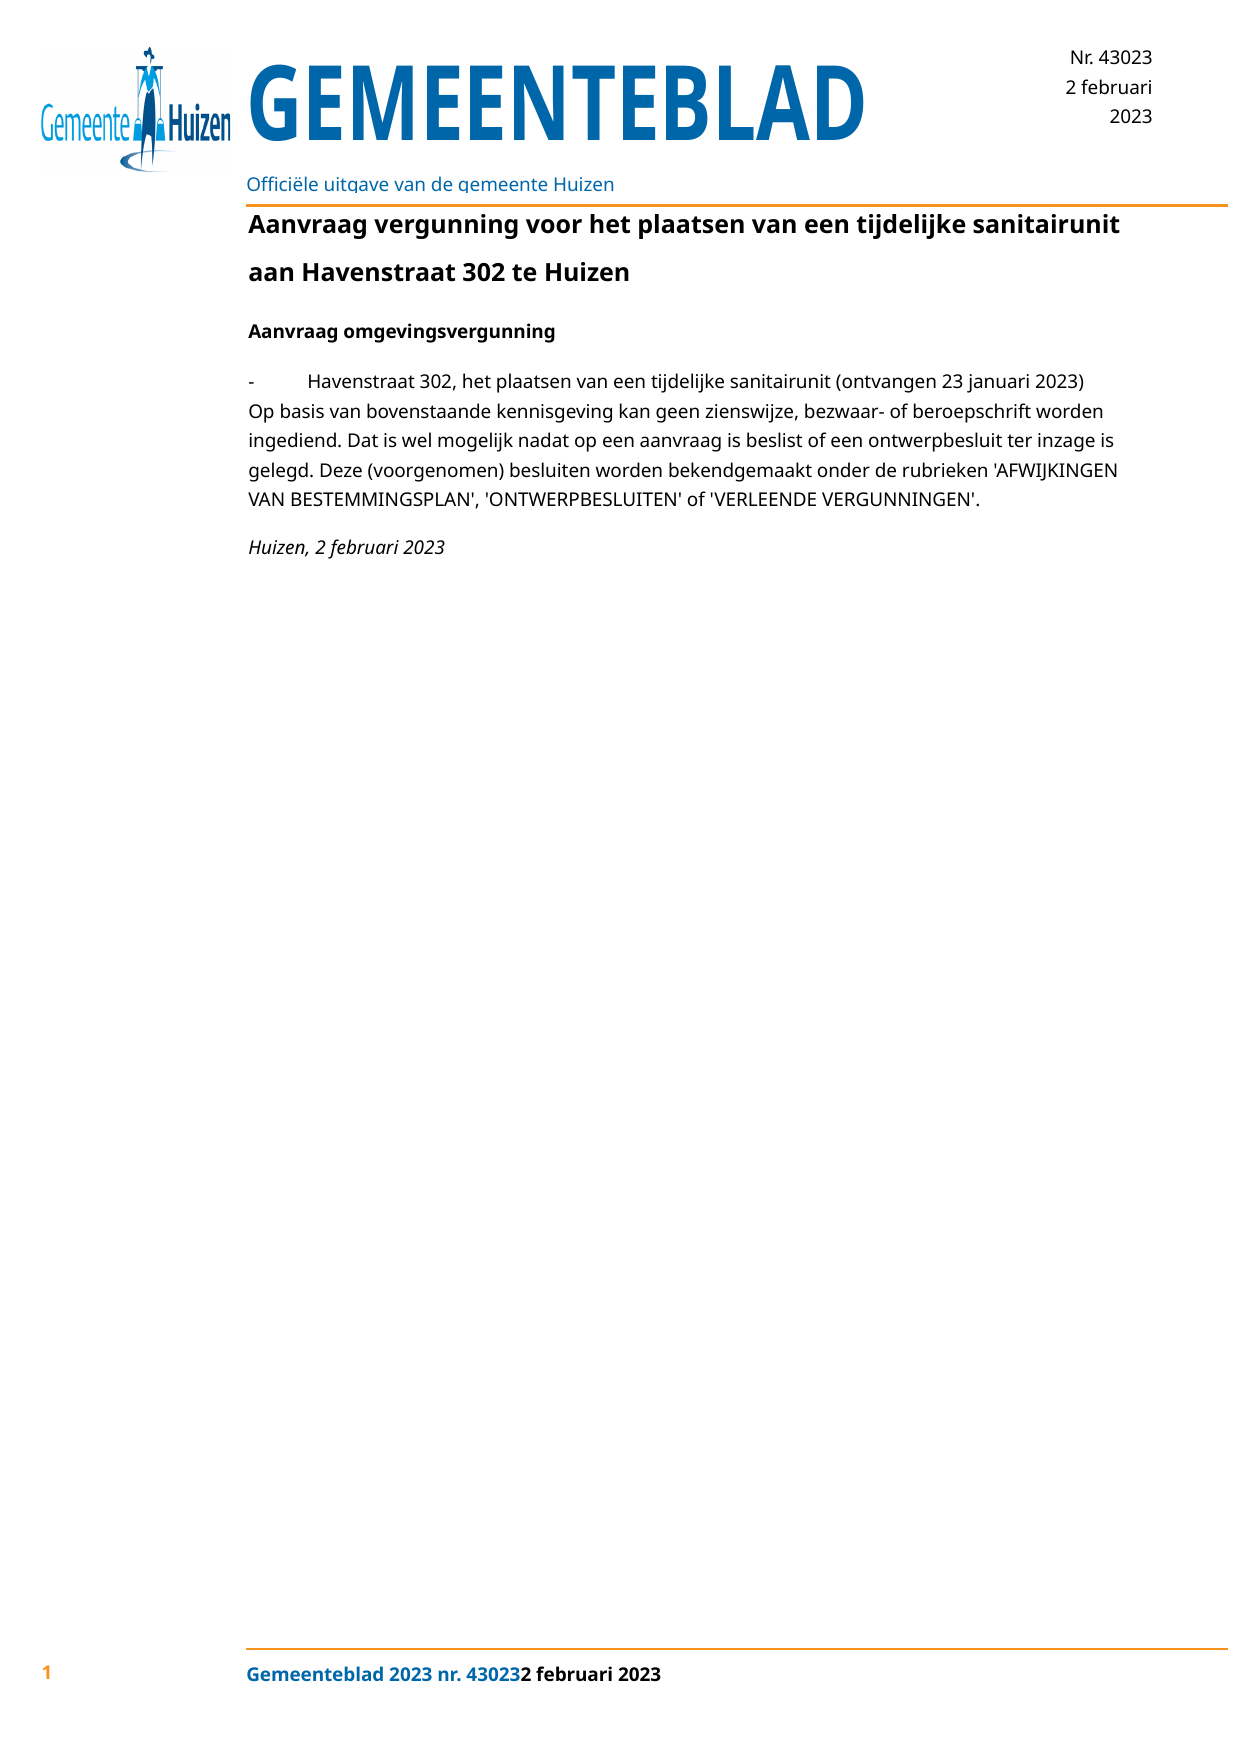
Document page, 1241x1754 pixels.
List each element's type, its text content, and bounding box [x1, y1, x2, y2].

text Huizen, 2 februari 2023 [248, 534, 1152, 560]
picture [41, 47, 231, 172]
text Aanvraag vergunning voor het plaatsen van een tijdelijke sanitairunit aan Havenstraat 302 te Huizen [248, 207, 1152, 288]
list Havenstraat 302, het plaatsen van een tijdelijke sanitairunit (ontvangen 23 januari 2023) [248, 368, 1152, 394]
text Aanvraag omgevingsvergunning [248, 318, 1152, 344]
text Op basis van bovenstaande kennisgeving kan geen zienswijze, bezwaar- of beroepschrift worden ingediend. Dat is wel mogelijk nadat op een aanvraag is beslist of een ontwerpbesluit ter inzage is gelegd. Deze (voorgenomen) besluiten worden bekendgemaakt onder de rubrieken 'AFWIJKINGEN VAN BESTEMMINGSPLAN', 'ONTWERPBESLUITEN' of 'VERLEENDE VERGUNNINGEN'. [248, 398, 1152, 512]
